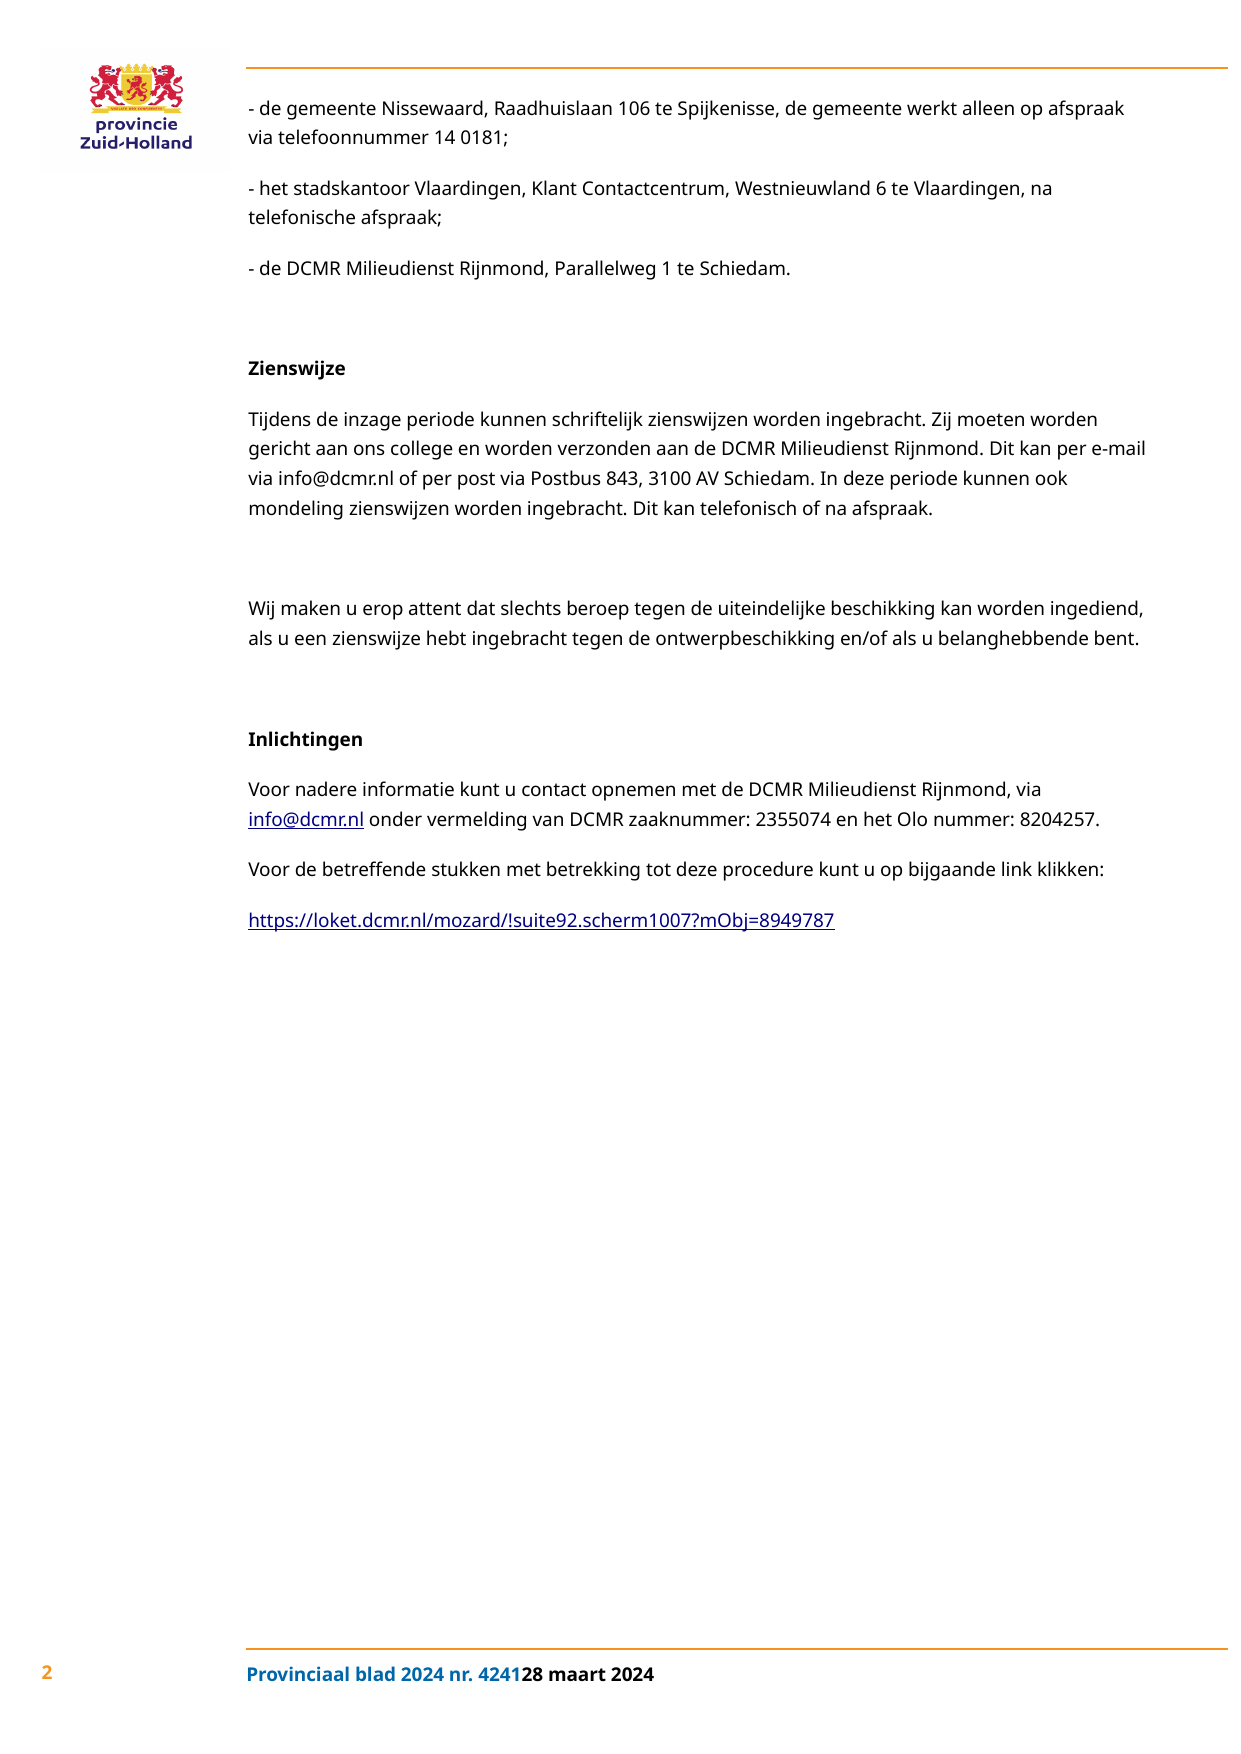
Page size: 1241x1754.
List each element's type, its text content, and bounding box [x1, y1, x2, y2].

picture [41, 47, 231, 172]
text - het stadskantoor Vlaardingen, Klant Contactcentrum, Westnieuwland 6 te Vlaardingen, na telefonische afspraak; [248, 175, 1152, 230]
text Zienswijze [248, 356, 1152, 381]
text Inlichtingen [248, 726, 1152, 752]
text Voor de betreffende stukken met betrekking tot deze procedure kunt u op bijgaande link klikken: [248, 856, 1152, 882]
text Voor nadere informatie kunt u contact opnemen met de DCMR Milieudienst Rijnmond, via info@dcmr.nl onder vermelding van DCMR zaaknummer: 2355074 en het Olo nummer: 8204257. [248, 776, 1152, 832]
text - de DCMR Milieudienst Rijnmond, Parallelweg 1 te Schiedam. [248, 255, 1152, 281]
text - de gemeente Nissewaard, Raadhuislaan 106 te Spijkenisse, de gemeente werkt alleen op afspraak via telefoonnummer 14 0181; [248, 95, 1152, 150]
text Wij maken u erop attent dat slechts beroep tegen de uiteindelijke beschikking kan worden ingediend, als u een zienswijze hebt ingebracht tegen de ontwerpbeschikking en/of als u belanghebbende bent. [248, 596, 1152, 651]
text Tijdens de inzage periode kunnen schriftelijk zienswijzen worden ingebracht. Zij moeten worden gericht aan ons college en worden verzonden aan de DCMR Milieudienst Rijnmond. Dit kan per e-mail via info@dcmr.nl of per post via Postbus 843, 3100 AV Schiedam. In deze periode kunnen ook mondeling zienswijzen worden ingebracht. Dit kan telefonisch of na afspraak. [248, 406, 1152, 521]
text https://loket.dcmr.nl/mozard/!suite92.scherm1007?mObj=8949787 [248, 907, 1152, 933]
